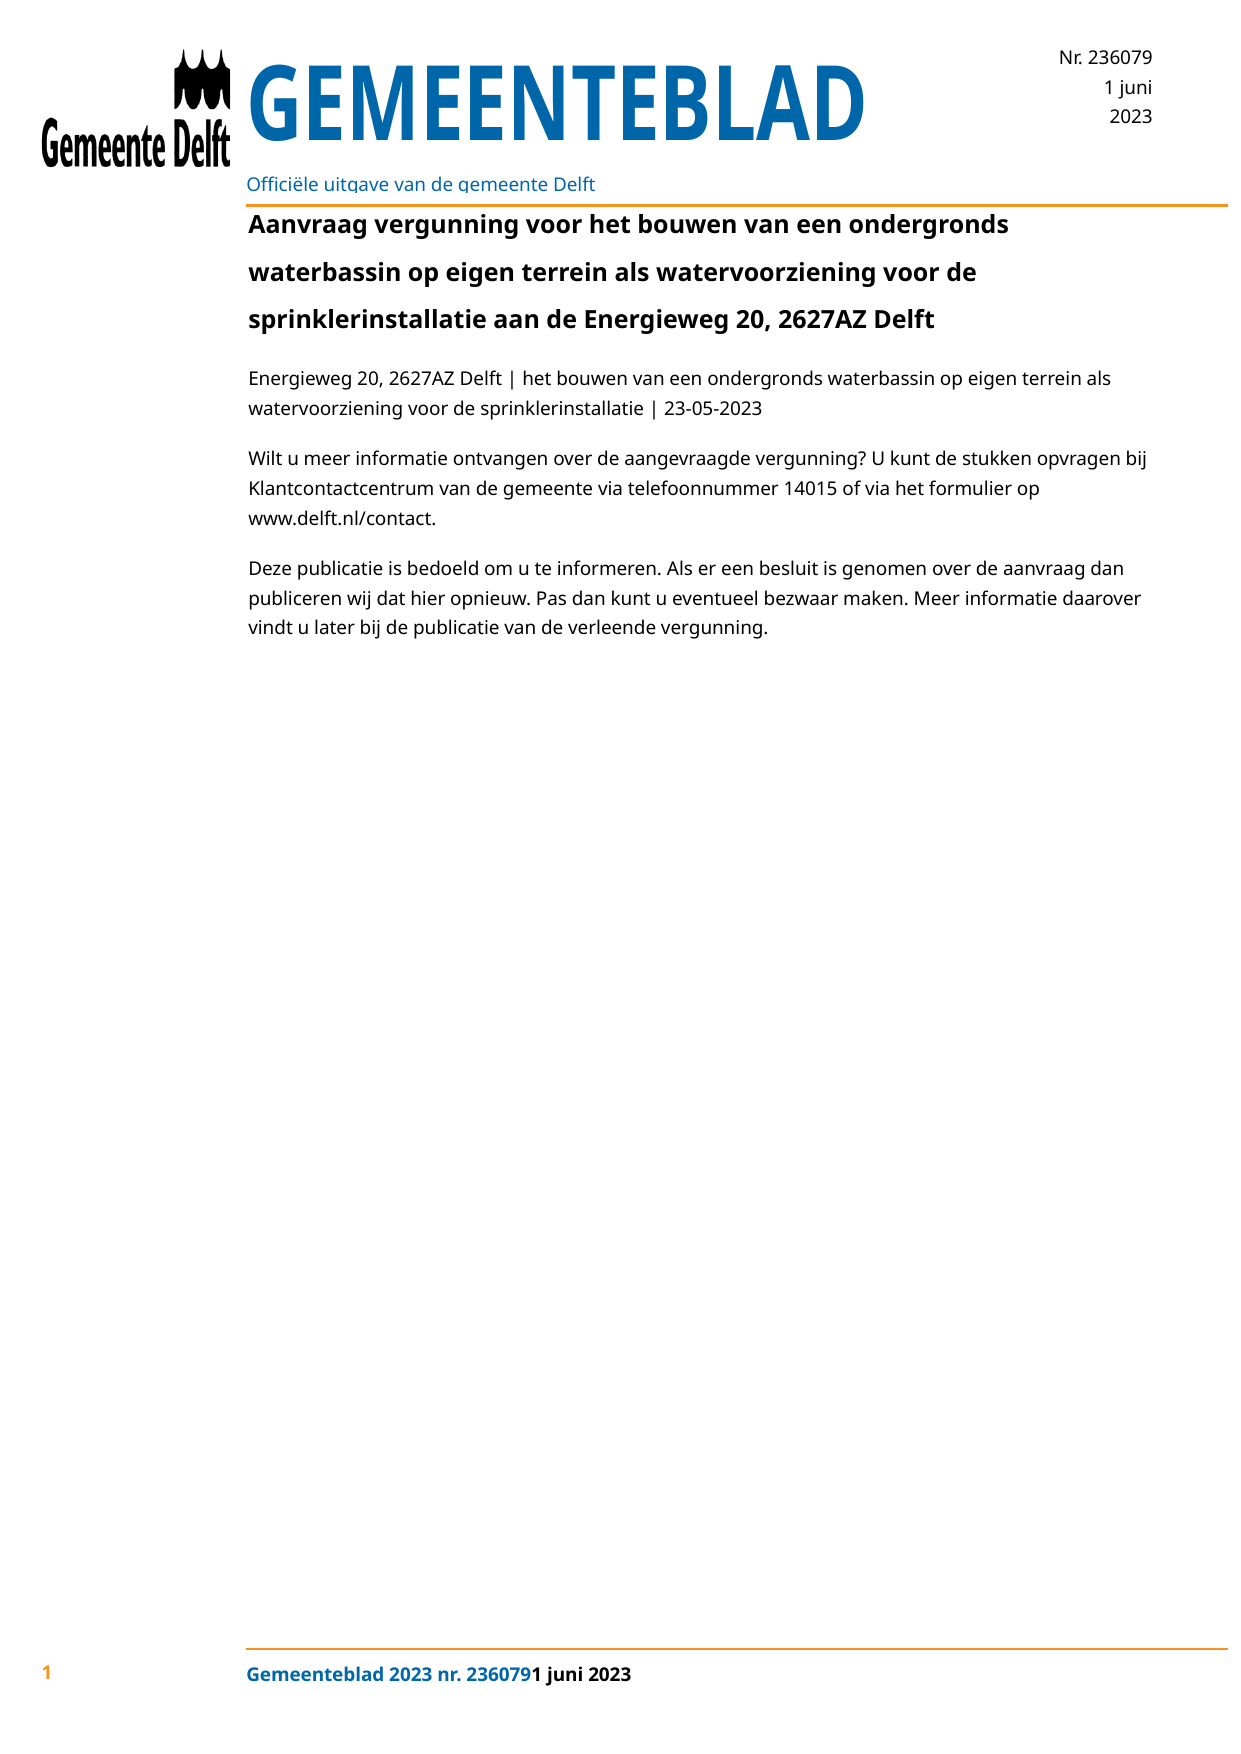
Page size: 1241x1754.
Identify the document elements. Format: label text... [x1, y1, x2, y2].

text Wilt u meer informatie ontvangen over de aangevraagde vergunning? U kunt de stukken opvragen bij Klantcontactcentrum van de gemeente via telefoonnummer 14015 of via het formulier op www.delft.nl/contact. [248, 446, 1152, 530]
picture [41, 47, 231, 172]
text Deze publicatie is bedoeld om u te informeren. Als er een besluit is genomen over de aanvraag dan publiceren wij dat hier opnieuw. Pas dan kunt u eventueel bezwaar maken. Meer informatie daarover vindt u later bij de publicatie van de verleende vergunning. [248, 555, 1152, 640]
text Aanvraag vergunning voor het bouwen van een ondergronds waterbassin op eigen terrein als watervoorziening voor de sprinklerinstallatie aan de Energieweg 20, 2627AZ Delft [248, 207, 1152, 336]
text Energieweg 20, 2627AZ Delft | het bouwen van een ondergronds waterbassin op eigen terrein als watervoorziening voor de sprinklerinstallatie | 23-05-2023 [248, 366, 1152, 421]
